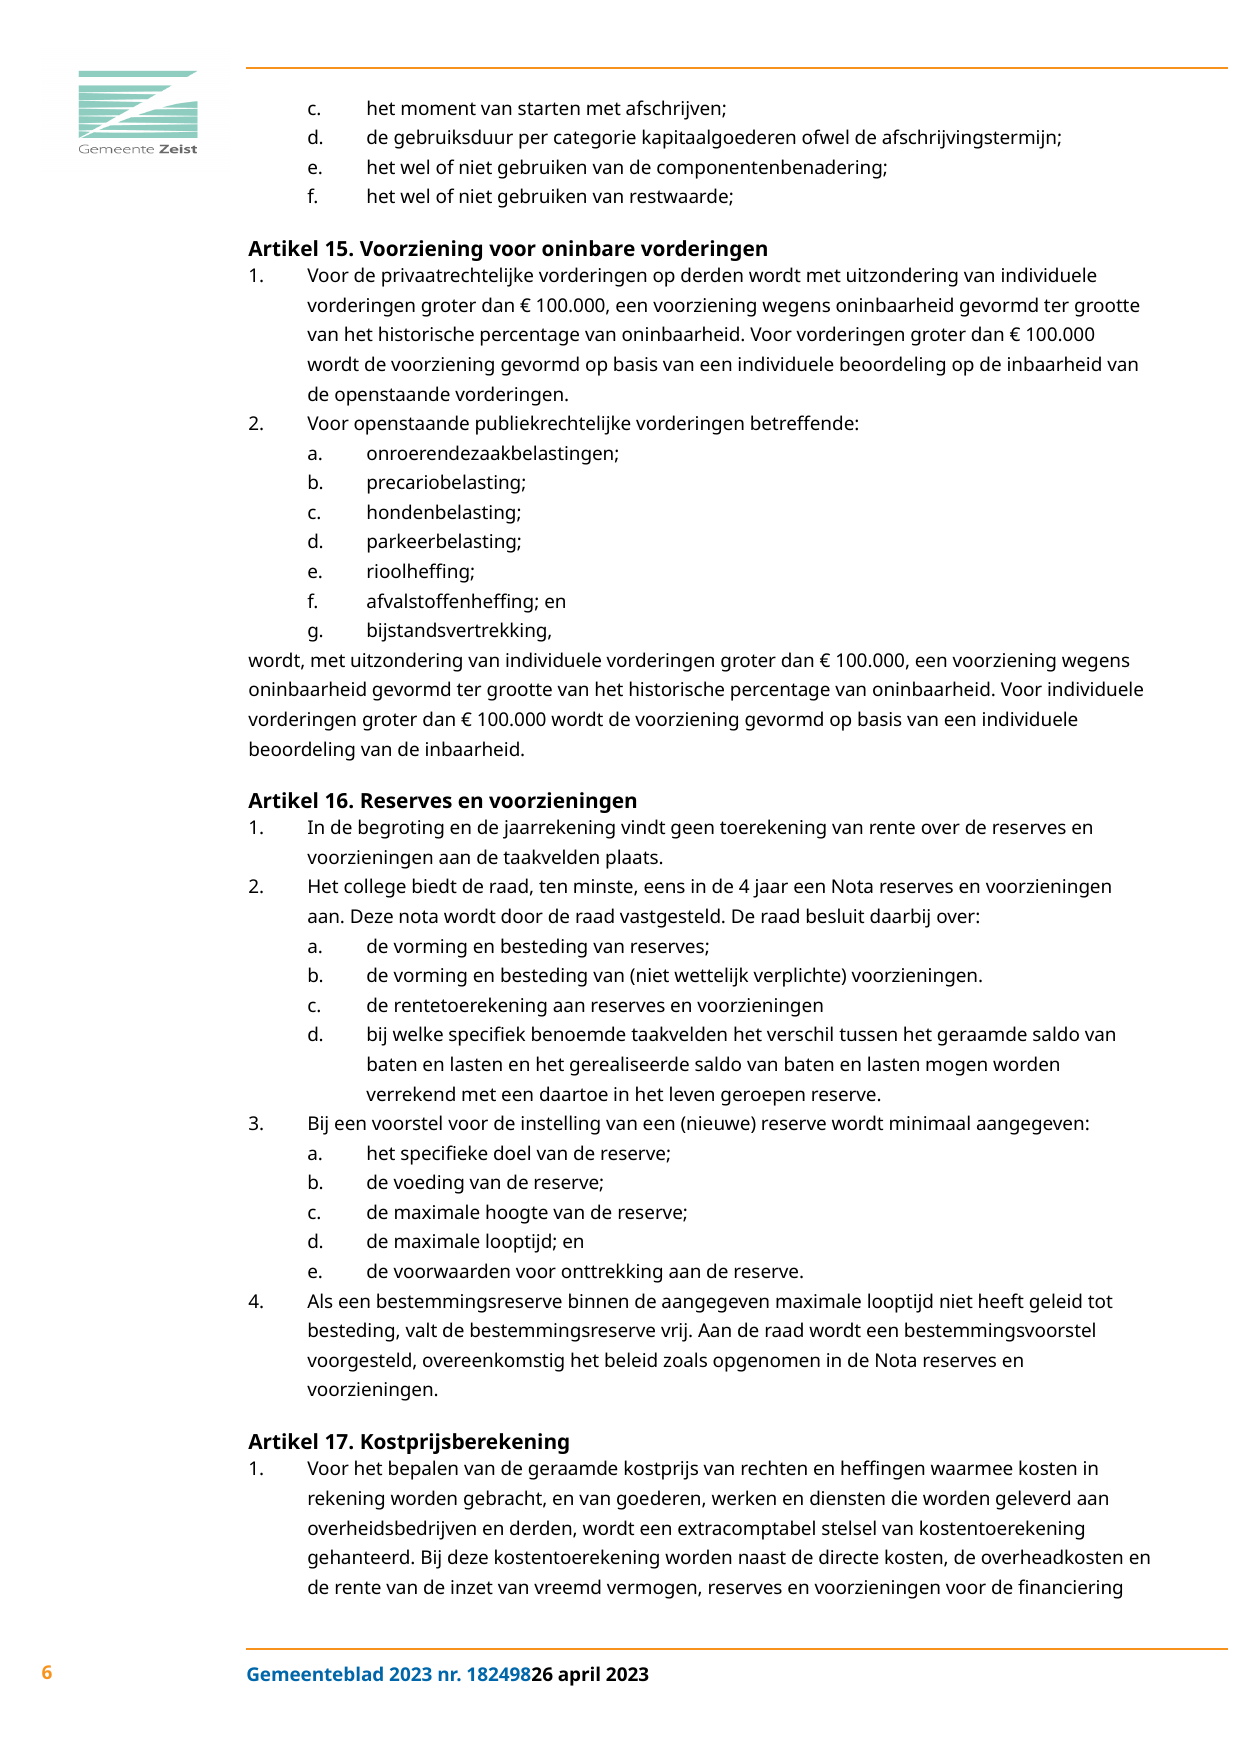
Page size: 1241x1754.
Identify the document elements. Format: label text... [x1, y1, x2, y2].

list parkeerbelasting; [307, 529, 1152, 554]
picture [41, 47, 231, 172]
list precariobelasting; [307, 469, 1152, 495]
list Voor het bepalen van de geraamde kostprijs van rechten en heffingen waarmee kosten in rekening worden gebracht, en van goederen, werken en diensten die worden geleverd aan overheidsbedrijven en derden, wordt een extracomptabel stelsel van kostentoerekening gehanteerd. Bij deze kostentoerekening worden naast de directe kosten, de overheadkosten en de rente van de inzet van vreemd vermogen, reserves en voorzieningen voor de financiering [248, 1456, 1152, 1599]
text Artikel 16. Reserves en voorzieningen [248, 786, 1152, 814]
list bijstandsvertrekking, [307, 617, 1152, 643]
list de voorwaarden voor onttrekking aan de reserve. [307, 1258, 1152, 1284]
list de voeding van de reserve; [307, 1169, 1152, 1195]
list Voor openstaande publiekrechtelijke vorderingen betreffende: [248, 410, 1152, 436]
list de vorming en besteding van (niet wettelijk verplichte) voorzieningen. [307, 962, 1152, 988]
list het wel of niet gebruiken van restwaarde; [307, 183, 1152, 209]
list de maximale hoogte van de reserve; [307, 1199, 1152, 1225]
list het specifieke doel van de reserve; [307, 1140, 1152, 1166]
list bij welke specifiek benoemde taakvelden het verschil tussen het geraamde saldo van baten en lasten en het gerealiseerde saldo van baten en lasten mogen worden verrekend met een daartoe in het leven geroepen reserve. [307, 1022, 1152, 1107]
list de maximale looptijd; en [307, 1229, 1152, 1254]
list rioolheffing; [307, 558, 1152, 584]
text wordt, met uitzondering van individuele vorderingen groter dan € 100.000, een voorziening wegens oninbaarheid gevormd ter grootte van het historische percentage van oninbaarheid. Voor individuele vorderingen groter dan € 100.000 wordt de voorziening gevormd op basis van een individuele beoordeling van de inbaarheid. [248, 647, 1152, 761]
list het wel of niet gebruiken van de componentenbenadering; [307, 154, 1152, 180]
list afvalstoffenheffing; en [307, 588, 1152, 613]
list Als een bestemmingsreserve binnen de aangegeven maximale looptijd niet heeft geleid tot besteding, valt de bestemmingsreserve vrij. Aan de raad wordt een bestemmingsvoorstel voorgesteld, overeenkomstig het beleid zoals opgenomen in de Nota reserves en voorzieningen. [248, 1288, 1152, 1402]
list Het college biedt de raad, ten minste, eens in de 4 jaar een Nota reserves en voorzieningen aan. Deze nota wordt door de raad vastgesteld. De raad besluit daarbij over: [248, 874, 1152, 929]
list Bij een voorstel voor de instelling van een (nieuwe) reserve wordt minimaal aangegeven: [248, 1110, 1152, 1136]
list de vorming en besteding van reserves; [307, 933, 1152, 959]
list de rentetoerekening aan reserves en voorzieningen [307, 992, 1152, 1018]
text Artikel 15. Voorziening voor oninbare vorderingen [248, 234, 1152, 262]
list Voor de privaatrechtelijke vorderingen op derden wordt met uitzondering van individuele vorderingen groter dan € 100.000, een voorziening wegens oninbaarheid gevormd ter grootte van het historische percentage van oninbaarheid. Voor vorderingen groter dan € 100.000 wordt de voorziening gevormd op basis van een individuele beoordeling op de inbaarheid van de openstaande vorderingen. [248, 262, 1152, 406]
list onroerendezaakbelastingen; [307, 440, 1152, 466]
text Artikel 17. Kostprijsberekening [248, 1427, 1152, 1456]
list hondenbelasting; [307, 499, 1152, 525]
list het moment van starten met afschrijven; [307, 95, 1152, 121]
list de gebruiksduur per categorie kapitaalgoederen ofwel de afschrijvingstermijn; [307, 124, 1152, 150]
list In de begroting en de jaarrekening vindt geen toerekening van rente over de reserves en voorzieningen aan de taakvelden plaats. [248, 814, 1152, 870]
